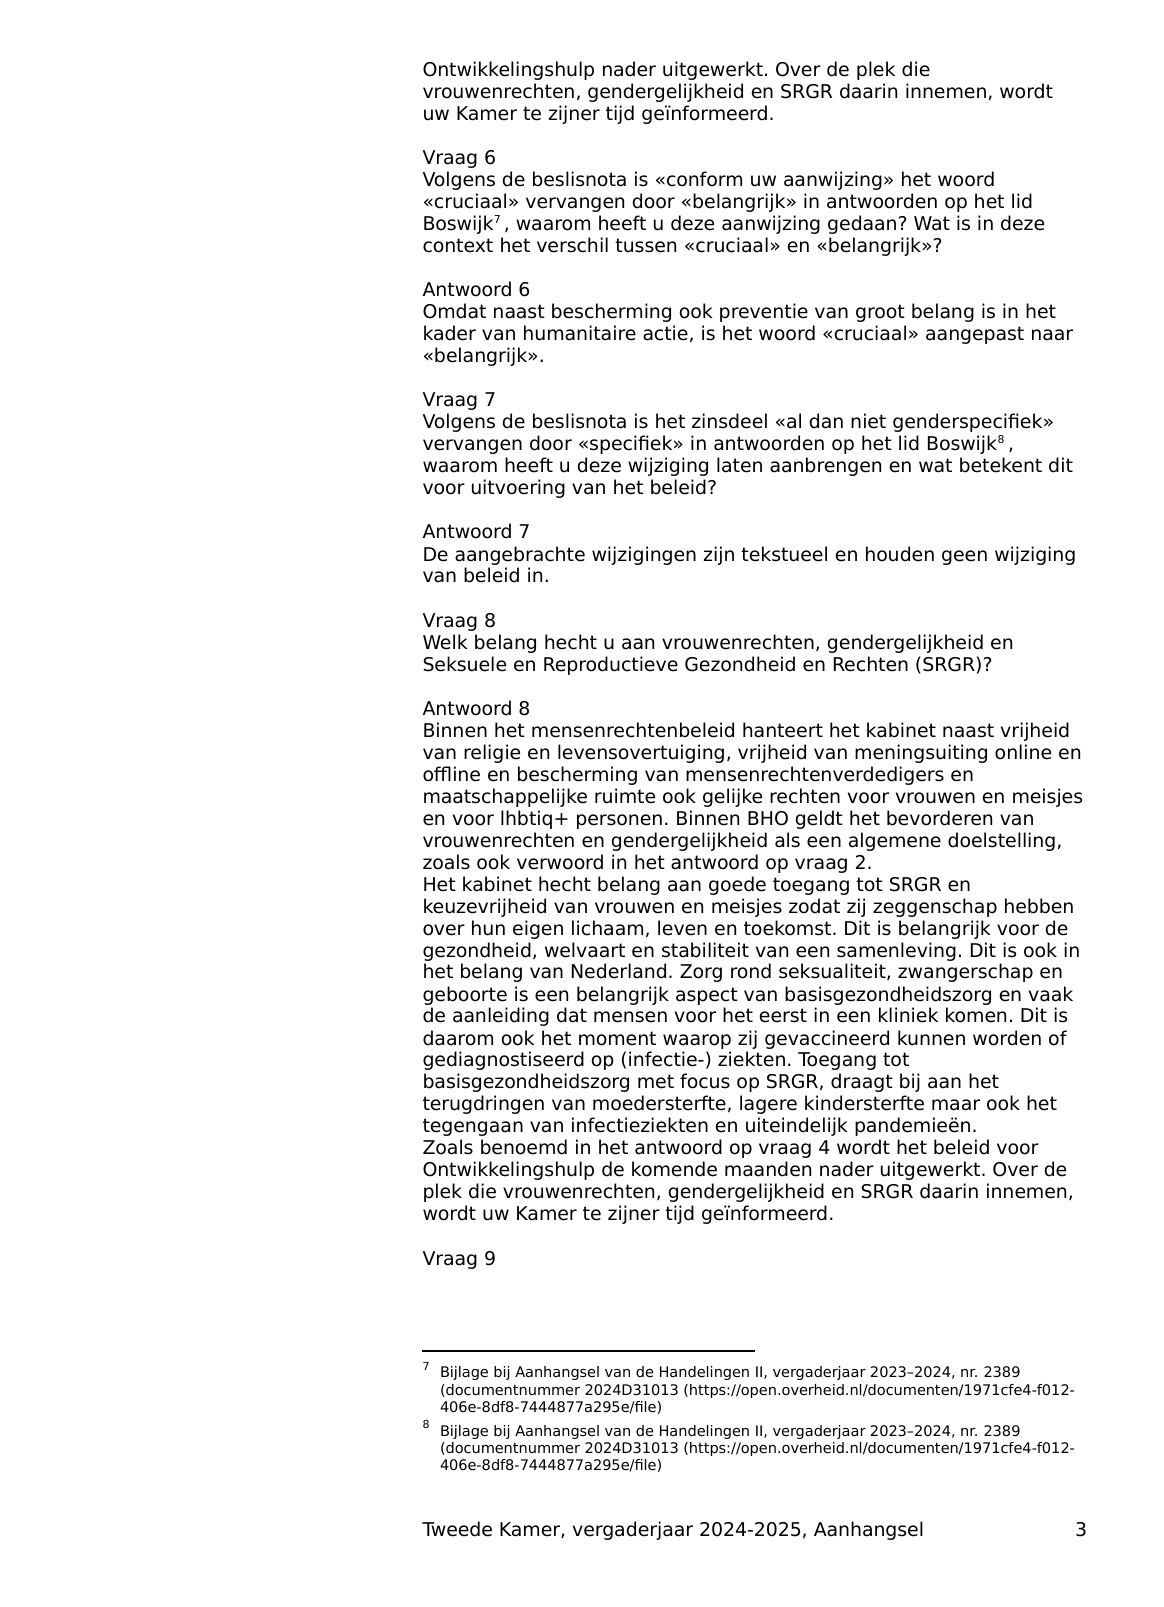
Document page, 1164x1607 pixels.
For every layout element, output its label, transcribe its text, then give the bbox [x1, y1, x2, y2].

text Vraag 7 [422, 389, 1087, 411]
text De aangebrachte wijzigingen zijn tekstueel en houden geen wijziging van beleid in. [422, 543, 1087, 587]
text Vraag 9 [422, 1247, 1087, 1269]
text Ontwikkelingshulp nader uitgewerkt. Over de plek die vrouwenrechten, gendergelijkheid en SRGR daarin innemen, wordt uw Kamer te zijner tijd geïnformeerd. [422, 59, 1087, 125]
text Zoals benoemd in het antwoord op vraag 4 wordt het beleid voor Ontwikkelingshulp de komende maanden nader uitgewerkt. Over de plek die vrouwenrechten, gendergelijkheid en SRGR daarin innemen, wordt uw Kamer te zijner tijd geïnformeerd. [422, 1137, 1087, 1225]
text Antwoord 7 [422, 521, 1087, 543]
text Vraag 6 [422, 147, 1087, 169]
text Bijlage bij Aanhangsel van de Handelingen II, vergaderjaar 2023–2024, nr. 2389 (documentnummer 2024D31013 (https://open.overheid.nl/documenten/1971cfe4-f012-406e-8df8-7444877a295e/file) [422, 1360, 1087, 1416]
text Het kabinet hecht belang aan goede toegang tot SRGR en keuzevrijheid van vrouwen en meisjes zodat zij zeggenschap hebben over hun eigen lichaam, leven en toekomst. Dit is belangrijk voor de gezondheid, welvaart en stabiliteit van een samenleving. Dit is ook in het belang van Nederland. Zorg rond seksualiteit, zwangerschap en geboorte is een belangrijk aspect van basisgezondheidszorg en vaak de aanleiding dat mensen voor het eerst in een kliniek komen. Dit is daarom ook het moment waarop zij gevaccineerd kunnen worden of gediagnostiseerd op (infectie-) ziekten. Toegang tot basisgezondheidszorg met focus op SRGR, draagt bij aan het terugdringen van moedersterfte, lagere kindersterfte maar ook het tegengaan van infectieziekten en uiteindelijk pandemieën. [422, 873, 1087, 1137]
text Welk belang hecht u aan vrouwenrechten, gendergelijkheid en Seksuele en Reproductieve Gezondheid en Rechten (SRGR)? [422, 632, 1087, 676]
text Omdat naast bescherming ook preventie van groot belang is in het kader van humanitaire actie, is het woord «cruciaal» aangepast naar «belangrijk». [422, 301, 1087, 367]
text Binnen het mensenrechtenbeleid hanteert het kabinet naast vrĳheid van religie en levensovertuiging, vrĳheid van meningsuiting online en offline en bescherming van mensenrechtenverdedigers en maatschappelĳke ruimte ook gelĳke rechten voor vrouwen en meisjes en voor lhbtiq+ personen. Binnen BHO geldt het bevorderen van vrouwenrechten en gendergelijkheid als een algemene doelstelling, zoals ook verwoord in het antwoord op vraag 2. [422, 720, 1087, 873]
text Antwoord 6 [422, 279, 1087, 301]
text Volgens de beslisnota is «conform uw aanwijzing» het woord «cruciaal» vervangen door «belangrijk» in antwoorden op het lid Boswijk, waarom heeft u deze aanwijzing gedaan? Wat is in deze context het verschil tussen «cruciaal» en «belangrijk»? [422, 169, 1087, 257]
text Antwoord 8 [422, 698, 1087, 720]
text Volgens de beslisnota is het zinsdeel «al dan niet genderspecifiek» vervangen door «specifiek» in antwoorden op het lid Boswijk, waarom heeft u deze wijziging laten aanbrengen en wat betekent dit voor uitvoering van het beleid? [422, 411, 1087, 499]
text Vraag 8 [422, 609, 1087, 632]
text Bijlage bij Aanhangsel van de Handelingen II, vergaderjaar 2023–2024, nr. 2389 (documentnummer 2024D31013 (https://open.overheid.nl/documenten/1971cfe4-f012-406e-8df8-7444877a295e/file) [422, 1418, 1087, 1474]
